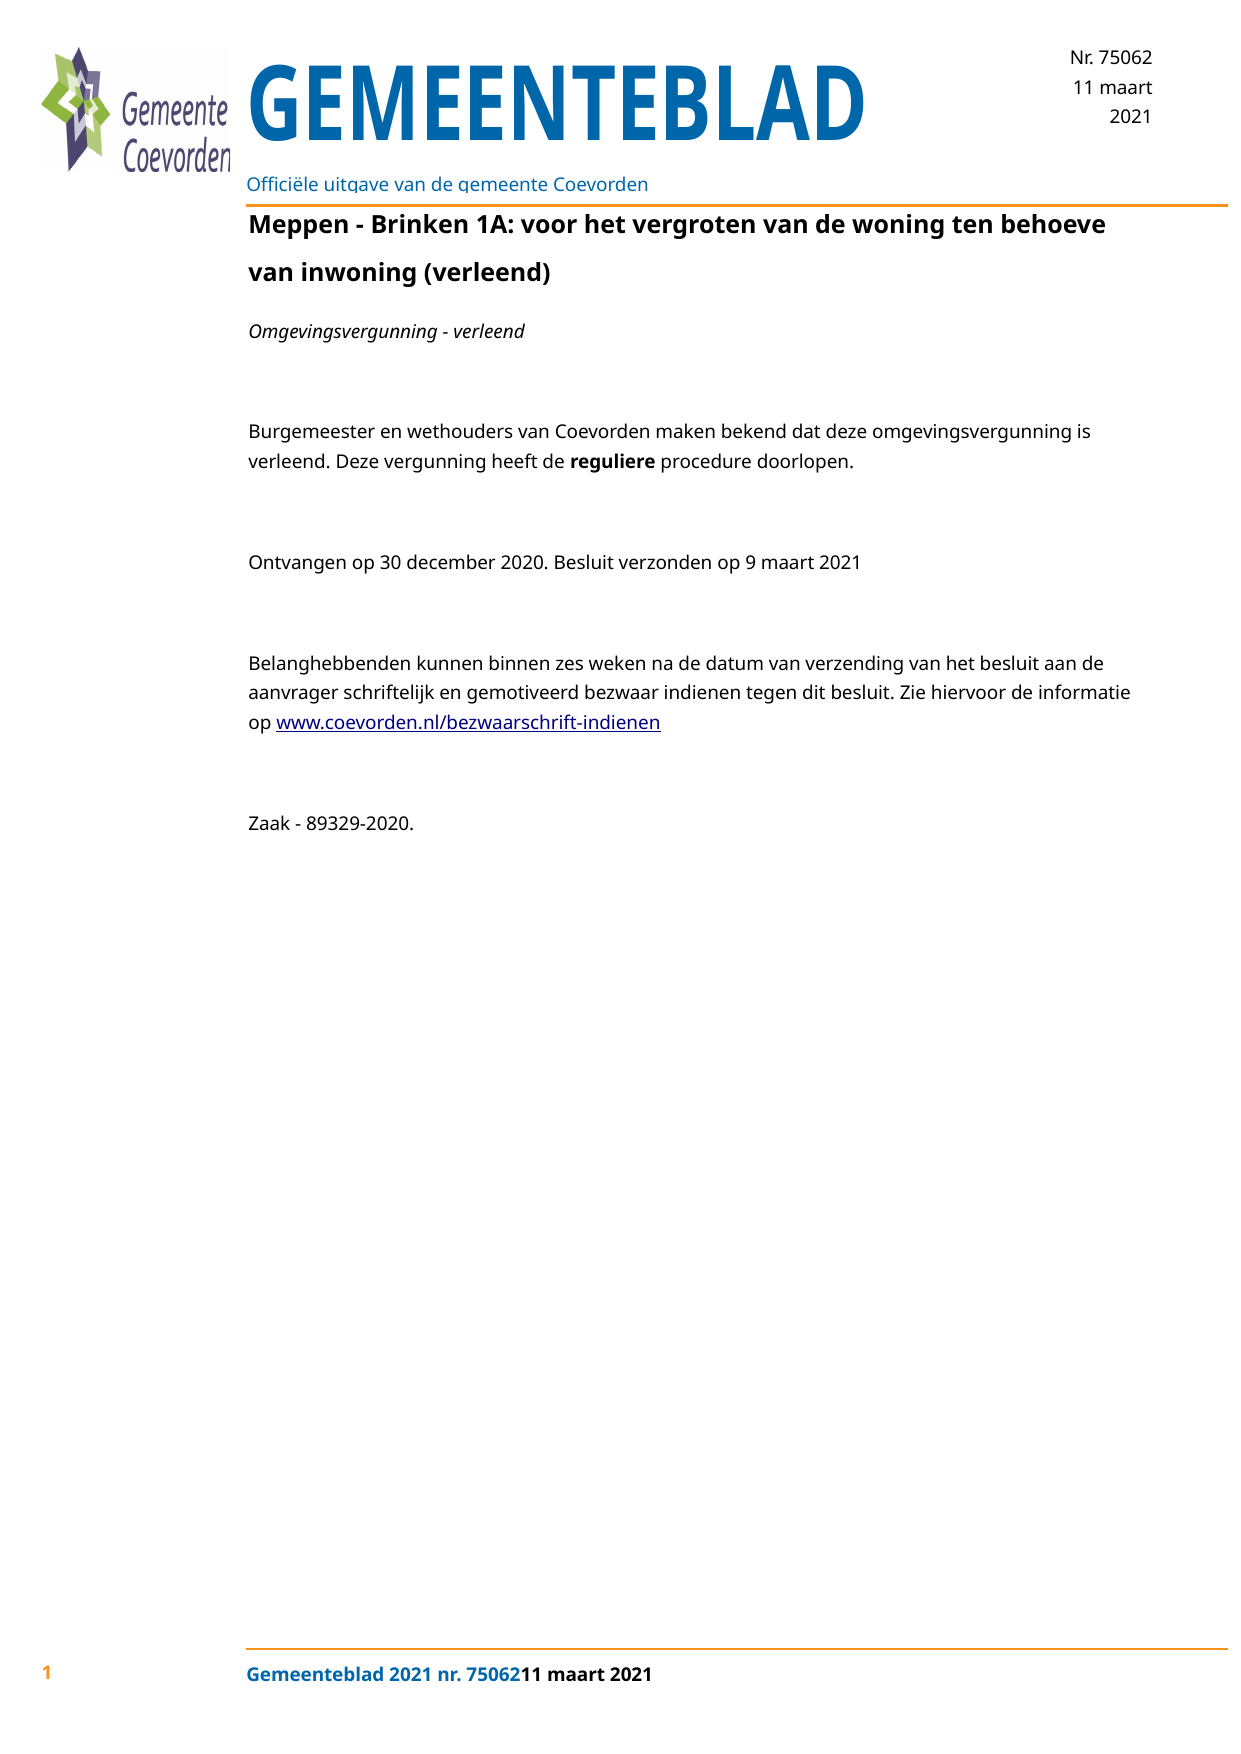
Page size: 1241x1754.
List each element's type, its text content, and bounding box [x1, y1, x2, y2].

text Ontvangen op 30 december 2020. Besluit verzonden op 9 maart 2021 [248, 549, 1152, 575]
text Meppen - Brinken 1A: voor het vergroten van de woning ten behoeve van inwoning (verleend) [248, 207, 1152, 288]
picture [41, 47, 231, 172]
text Zaak - 89329-2020. [248, 810, 1152, 836]
text Belanghebbenden kunnen binnen zes weken na de datum van verzending van het besluit aan de aanvrager schriftelijk en gemotiveerd bezwaar indienen tegen dit besluit. Zie hiervoor de informatie op www.coevorden.nl/bezwaarschrift-indienen [248, 650, 1152, 735]
text Omgevingsvergunning - verleend [248, 318, 1152, 344]
text Burgemeester en wethouders van Coevorden maken bekend dat deze omgevingsvergunning is verleend. Deze vergunning heeft de reguliere procedure doorlopen. [248, 419, 1152, 474]
